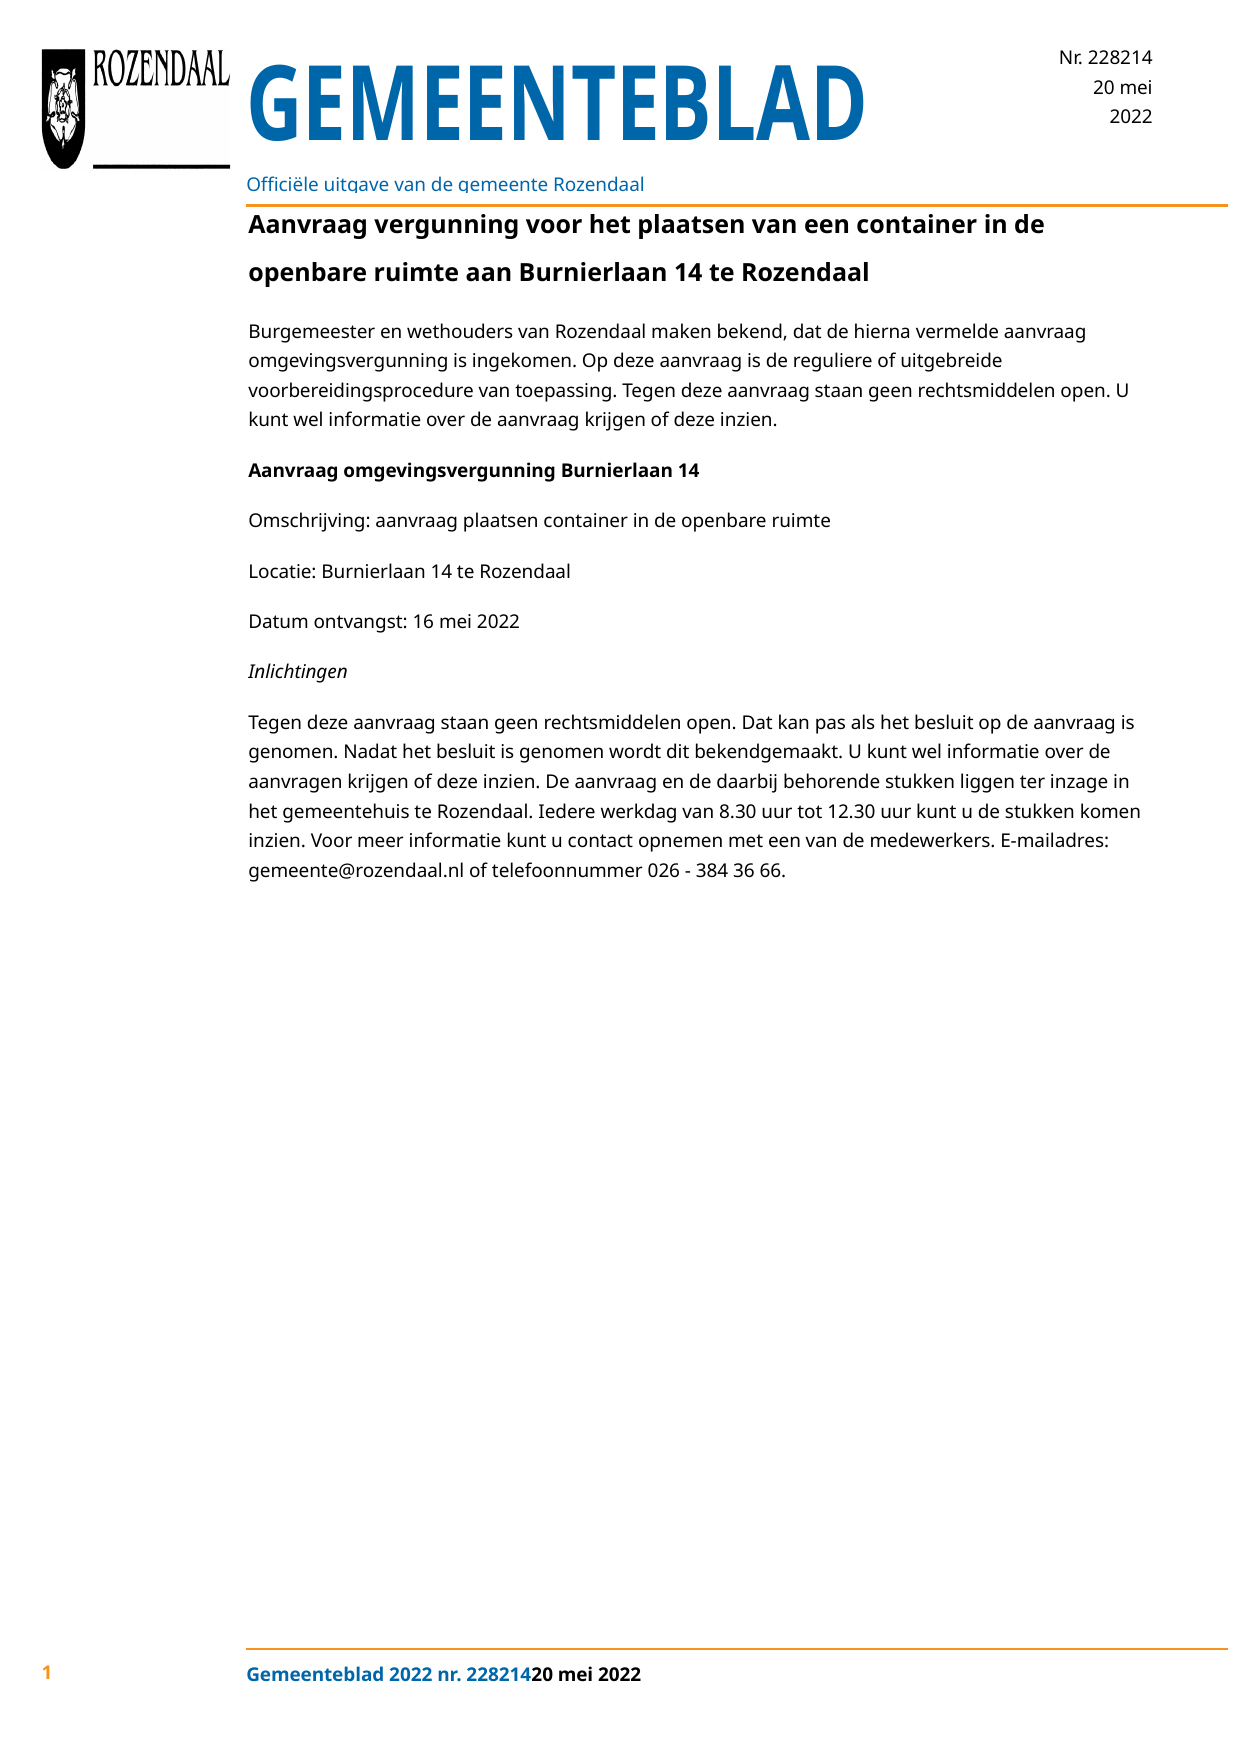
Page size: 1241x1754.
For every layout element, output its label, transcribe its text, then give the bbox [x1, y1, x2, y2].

text Aanvraag omgevingsvergunning Burnierlaan 14 [248, 457, 1152, 483]
text Aanvraag vergunning voor het plaatsen van een container in de openbare ruimte aan Burnierlaan 14 te Rozendaal [248, 207, 1152, 288]
text Omschrijving: aanvraag plaatsen container in de openbare ruimte [248, 507, 1152, 533]
picture [41, 47, 231, 172]
text Datum ontvangst: 16 mei 2022 [248, 608, 1152, 634]
text Tegen deze aanvraag staan geen rechtsmiddelen open. Dat kan pas als het besluit op de aanvraag is genomen. Nadat het besluit is genomen wordt dit bekendgemaakt. U kunt wel informatie over de aanvragen krijgen of deze inzien. De aanvraag en de daarbij behorende stukken liggen ter inzage in het gemeentehuis te Rozendaal. Iedere werkdag van 8.30 uur tot 12.30 uur kunt u de stukken komen inzien. Voor meer informatie kunt u contact opnemen met een van de medewerkers. E-mailadres: gemeente@rozendaal.nl of telefoonnummer 026 - 384 36 66. [248, 709, 1152, 883]
text Locatie: Burnierlaan 14 te Rozendaal [248, 558, 1152, 584]
text Burgemeester en wethouders van Rozendaal maken bekend, dat de hierna vermelde aanvraag omgevingsvergunning is ingekomen. Op deze aanvraag is de reguliere of uitgebreide voorbereidingsprocedure van toepassing. Tegen deze aanvraag staan geen rechtsmiddelen open. U kunt wel informatie over de aanvraag krijgen of deze inzien. [248, 318, 1152, 432]
text Inlichtingen [248, 659, 1152, 684]
